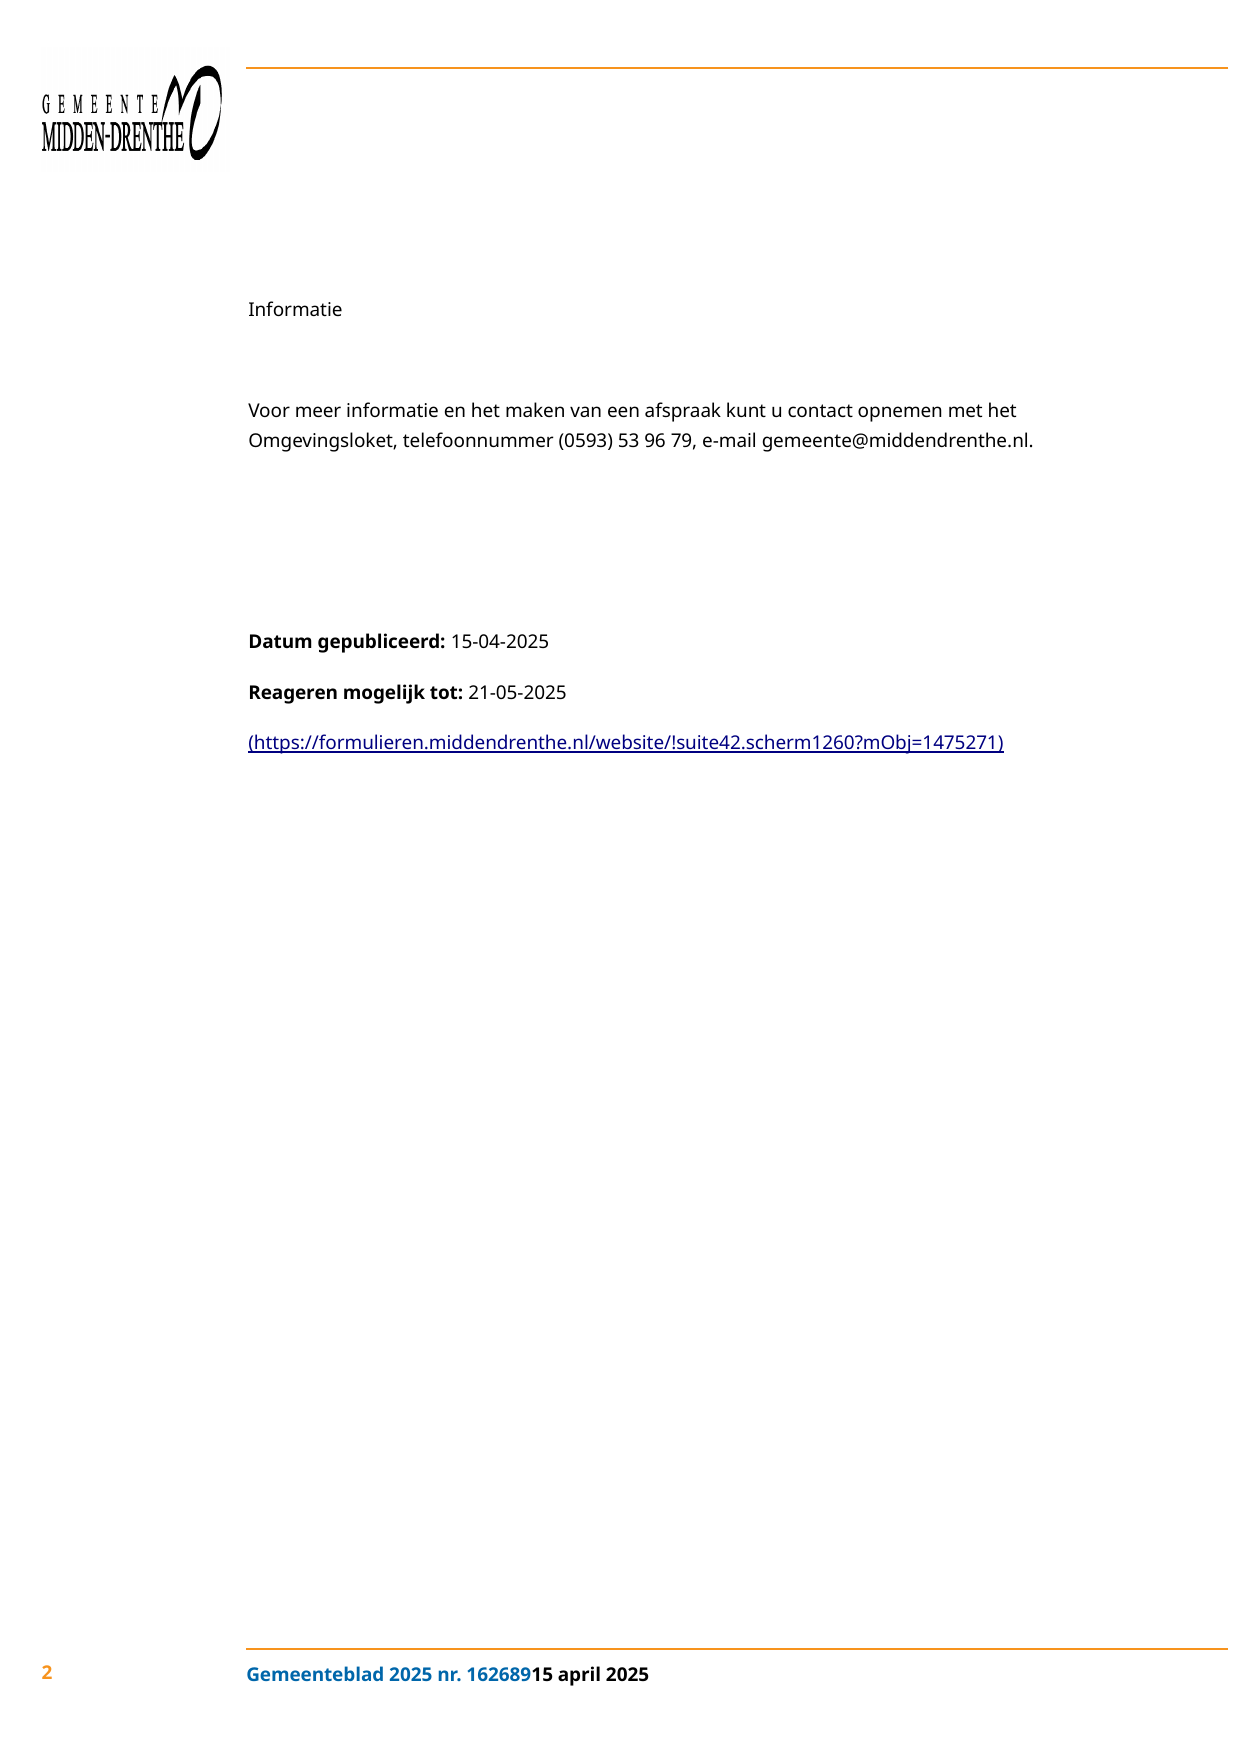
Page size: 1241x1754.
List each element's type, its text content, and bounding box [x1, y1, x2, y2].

text Informatie [248, 296, 1152, 322]
text (https://formulieren.middendrenthe.nl/website/!suite42.scherm1260?mObj=1475271) [248, 729, 1152, 755]
text Datum gepubliceerd: 15-04-2025 [248, 628, 1152, 654]
picture [41, 47, 231, 172]
text Voor meer informatie en het maken van een afspraak kunt u contact opnemen met het Omgevingsloket, telefoonnummer (0593) 53 96 79, e-mail gemeente@middendrenthe.nl. [248, 397, 1152, 453]
text Reageren mogelijk tot: 21-05-2025 [248, 679, 1152, 705]
